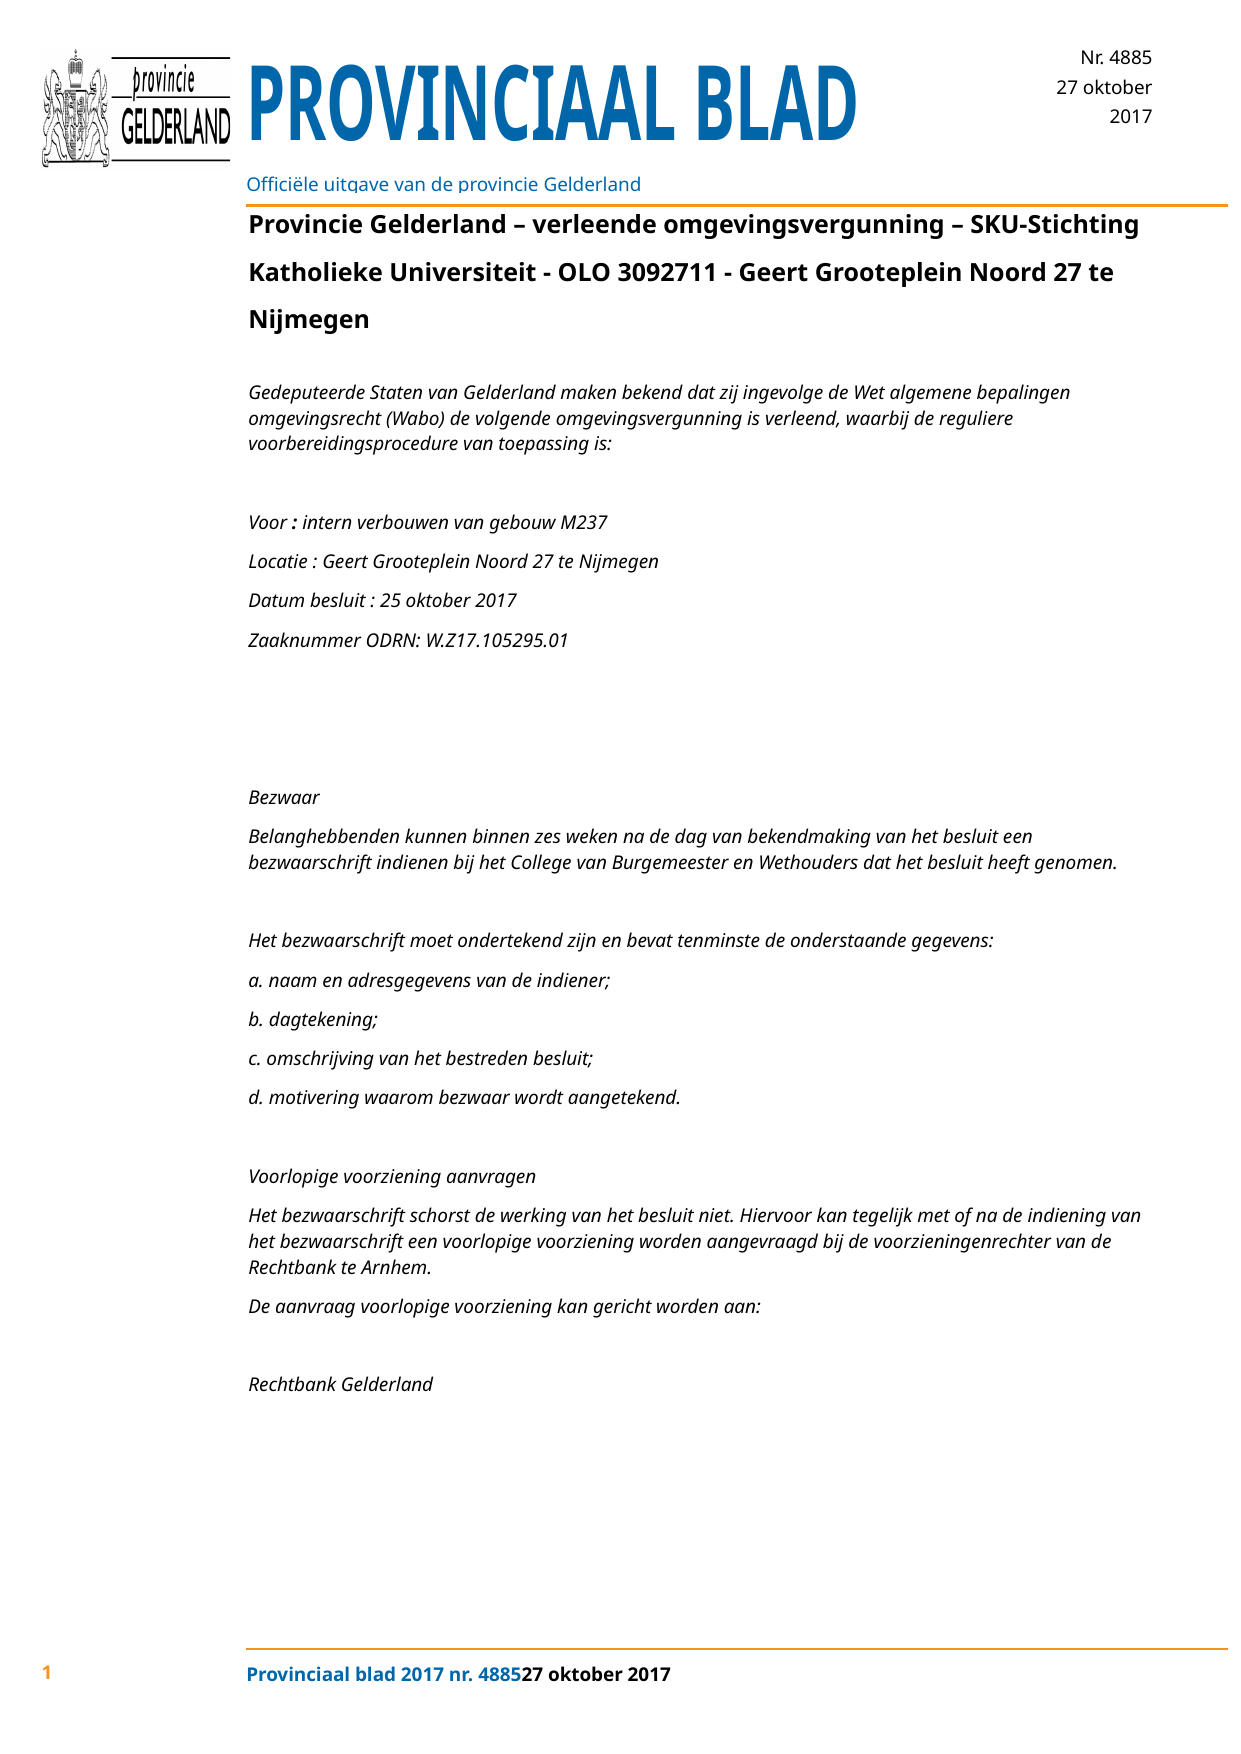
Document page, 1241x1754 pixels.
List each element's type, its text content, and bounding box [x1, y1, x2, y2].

text Voorlopige voorziening aanvragen [248, 1163, 1152, 1189]
text a. naam en adresgegevens van de indiener; [248, 967, 1152, 992]
text Gedeputeerde Staten van Gelderland maken bekend dat zij ingevolge de Wet algemene bepalingen omgevingsrecht (Wabo) de volgende omgevingsvergunning is verleend, waarbij de reguliere voorbereidingsprocedure van toepassing is: [248, 379, 1152, 456]
text Het bezwaarschrift moet ondertekend zijn en bevat tenminste de onderstaande gegevens: [248, 927, 1152, 953]
text Rechtbank Gelderland [248, 1372, 1152, 1397]
text Provincie Gelderland – verleende omgevingsvergunning – SKU-Stichting Katholieke Universiteit - OLO 3092711 - Geert Grooteplein Noord 27 te Nijmegen [248, 207, 1152, 336]
text Zaaknummer ODRN: W.Z17.105295.01 [248, 627, 1152, 653]
text Het bezwaarschrift schorst de werking van het besluit niet. Hiervoor kan tegelijk met of na de indiening van het bezwaarschrift een voorlopige voorziening worden aangevraagd bij de voorzieningenrechter van de Rechtbank te Arnhem. [248, 1202, 1152, 1279]
text De aanvraag voorlopige voorziening kan gericht worden aan: [248, 1293, 1152, 1319]
text b. dagtekening; [248, 1006, 1152, 1032]
picture [41, 47, 231, 172]
text c. omschrijving van het bestreden besluit; [248, 1045, 1152, 1071]
text d. motivering waarom bezwaar wordt aangetekend. [248, 1084, 1152, 1110]
text Belanghebbenden kunnen binnen zes weken na de dag van bekendmaking van het besluit een bezwaarschrift indienen bij het College van Burgemeester en Wethouders dat het besluit heeft genomen. [248, 823, 1152, 875]
text Bezwaar [248, 784, 1152, 810]
text Locatie : Geert Grooteplein Noord 27 te Nijmegen [248, 548, 1152, 574]
text Datum besluit : 25 oktober 2017 [248, 588, 1152, 613]
text Voor : intern verbouwen van gebouw M237 [248, 509, 1152, 535]
